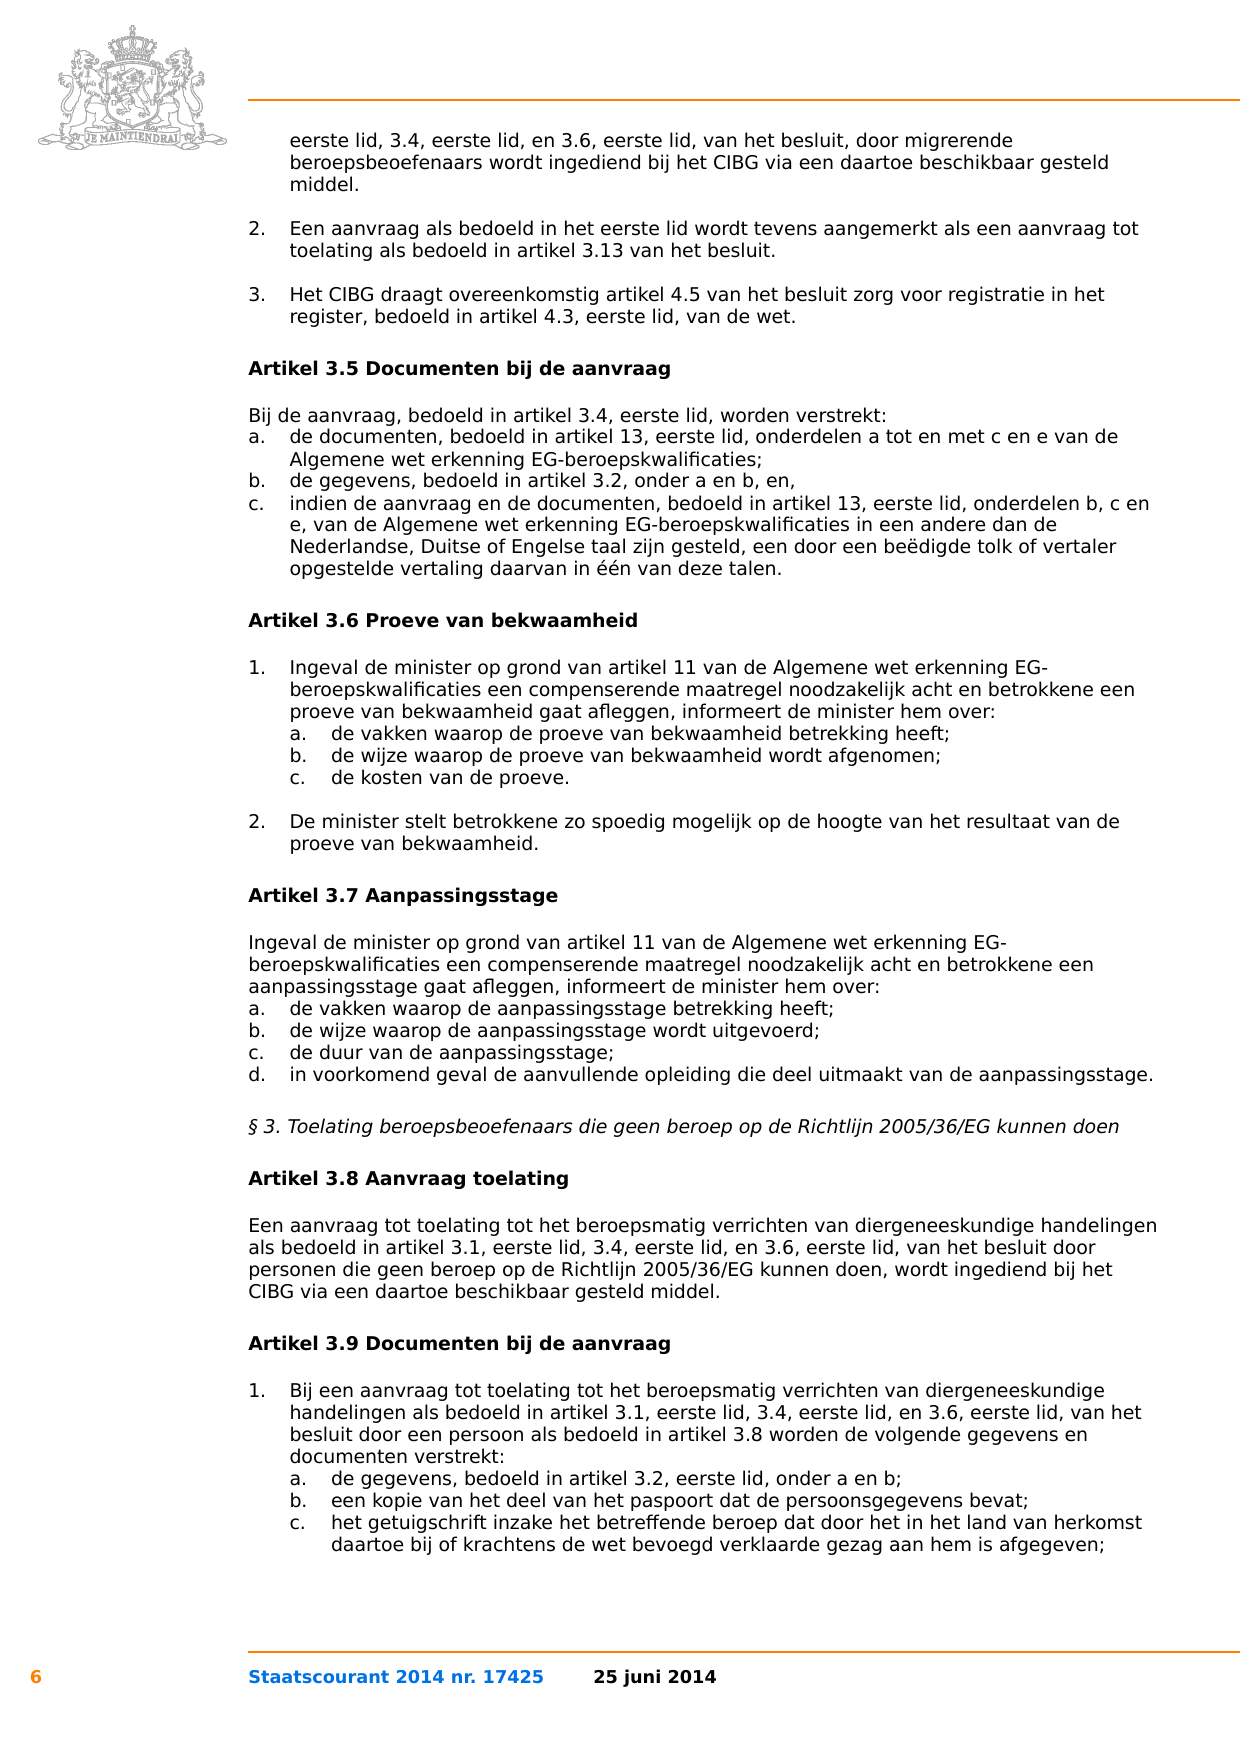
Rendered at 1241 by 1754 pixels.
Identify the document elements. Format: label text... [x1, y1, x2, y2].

text eerste lid, 3.4, eerste lid, en 3.6, eerste lid, van het besluit, door migrerende beroepsbeoefenaars wordt ingediend bij het CIBG via een daartoe beschikbaar gesteld middel. [248, 130, 1163, 196]
text a. de vakken waarop de aanpassingsstage betrekking heeft; [248, 998, 1163, 1020]
text b. de wijze waarop de aanpassingsstage wordt uitgevoerd; [248, 1020, 1163, 1042]
text 2. De minister stelt betrokkene zo spoedig mogelijk op de hoogte van het resultaat van de proeve van bekwaamheid. [248, 811, 1163, 855]
subtitle Artikel 3.8 Aanvraag toelating [248, 1168, 1163, 1190]
subtitle Artikel 3.6 Proeve van bekwaamheid [248, 610, 1163, 632]
text a. de gegevens, bedoeld in artikel 3.2, eerste lid, onder a en b; [289, 1468, 1163, 1489]
text b. de wijze waarop de proeve van bekwaamheid wordt afgenomen; [289, 745, 1163, 767]
text b. een kopie van het deel van het paspoort dat de persoonsgegevens bevat; [289, 1489, 1163, 1512]
text c. indien de aanvraag en de documenten, bedoeld in artikel 13, eerste lid, onderdelen b, c en e, van de Algemene wet erkenning EG-beroepskwalificaties in een andere dan de Nederlandse, Duitse of Engelse taal zijn gesteld, een door een beëdigde tolk of vertaler opgestelde vertaling daarvan in één van deze talen. [248, 492, 1163, 580]
text Een aanvraag tot toelating tot het beroepsmatig verrichten van diergeneeskundige handelingen als bedoeld in artikel 3.1, eerste lid, 3.4, eerste lid, en 3.6, eerste lid, van het besluit door personen die geen beroep op de Richtlijn 2005/36/EG kunnen doen, wordt ingediend bij het CIBG via een daartoe beschikbaar gesteld middel. [248, 1215, 1163, 1303]
text Bij de aanvraag, bedoeld in artikel 3.4, eerste lid, worden verstrekt: [248, 404, 1163, 426]
subtitle Artikel 3.7 Aanpassingsstage [248, 885, 1163, 907]
subtitle Artikel 3.9 Documenten bij de aanvraag [248, 1333, 1163, 1355]
subtitle Artikel 3.5 Documenten bij de aanvraag [248, 357, 1163, 379]
text 2. Een aanvraag als bedoeld in het eerste lid wordt tevens aangemerkt als een aanvraag tot toelating als bedoeld in artikel 3.13 van het besluit. [248, 218, 1163, 262]
text 1. Bij een aanvraag tot toelating tot het beroepsmatig verrichten van diergeneeskundige handelingen als bedoeld in artikel 3.1, eerste lid, 3.4, eerste lid, en 3.6, eerste lid, van het besluit door een persoon als bedoeld in artikel 3.8 worden de volgende gegevens en documenten verstrekt: [248, 1380, 1163, 1468]
picture [38, 25, 227, 150]
text 3. Het CIBG draagt overeenkomstig artikel 4.5 van het besluit zorg voor registratie in het register, bedoeld in artikel 4.3, eerste lid, van de wet. [248, 283, 1163, 327]
text 1. Ingeval de minister op grond van artikel 11 van de Algemene wet erkenning EG-beroepskwalificaties een compenserende maatregel noodzakelijk acht en betrokkene een proeve van bekwaamheid gaat afleggen, informeert de minister hem over: [248, 657, 1163, 723]
text a. de vakken waarop de proeve van bekwaamheid betrekking heeft; [289, 723, 1163, 745]
text Ingeval de minister op grond van artikel 11 van de Algemene wet erkenning EG-beroepskwalificaties een compenserende maatregel noodzakelijk acht en betrokkene een aanpassingsstage gaat afleggen, informeert de minister hem over: [248, 932, 1163, 998]
text b. de gegevens, bedoeld in artikel 3.2, onder a en b, en, [248, 470, 1163, 492]
text d. in voorkomend geval de aanvullende opleiding die deel uitmaakt van de aanpassingsstage. [248, 1064, 1163, 1086]
subtitle § 3. Toelating beroepsbeoefenaars die geen beroep op de Richtlijn 2005/36/EG kunnen doen [248, 1116, 1163, 1138]
text a. de documenten, bedoeld in artikel 13, eerste lid, onderdelen a tot en met c en e van de Algemene wet erkenning EG-beroepskwalificaties; [248, 426, 1163, 470]
text c. de duur van de aanpassingsstage; [248, 1042, 1163, 1064]
text c. de kosten van de proeve. [289, 767, 1163, 789]
text c. het getuigschrift inzake het betreffende beroep dat door het in het land van herkomst daartoe bij of krachtens de wet bevoegd verklaarde gezag aan hem is afgegeven; [289, 1512, 1163, 1556]
